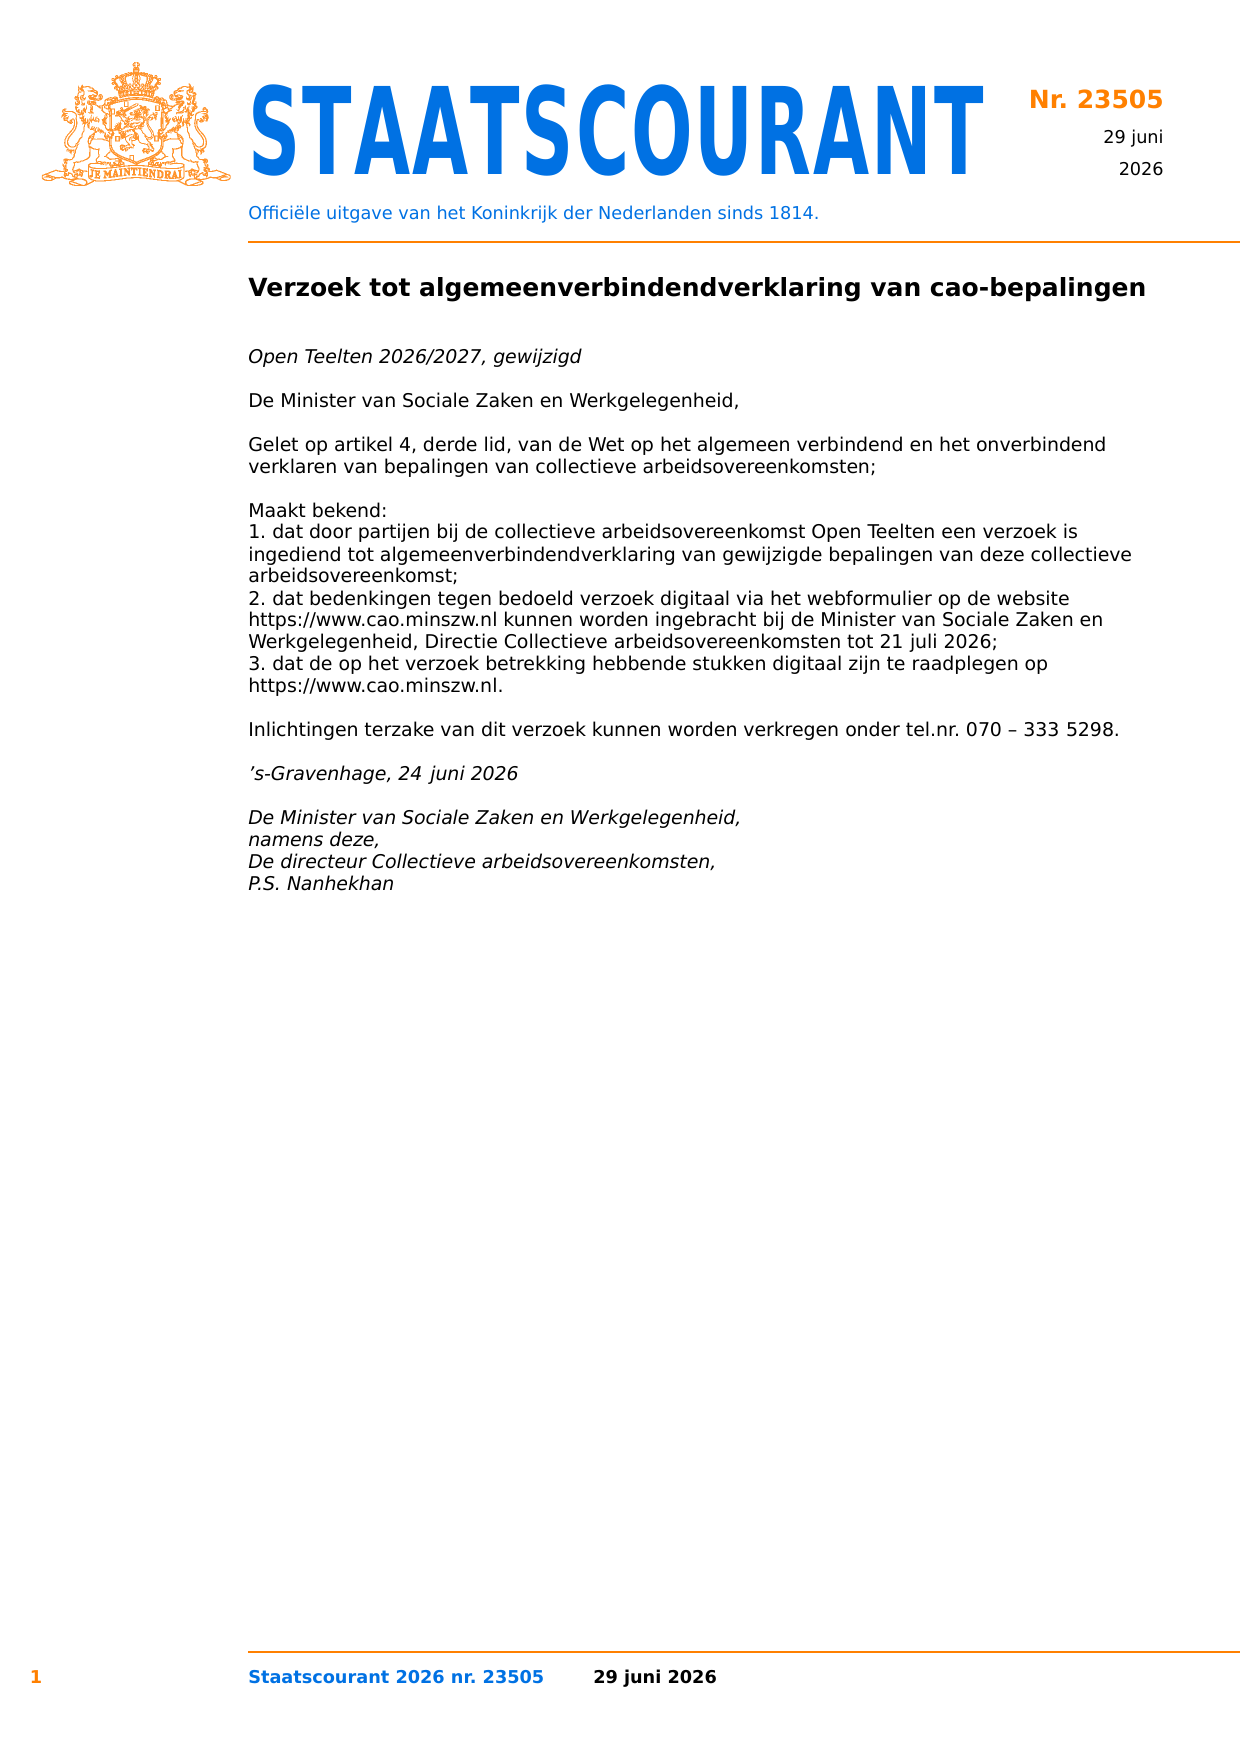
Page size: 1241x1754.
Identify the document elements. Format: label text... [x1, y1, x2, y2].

table_header STAATSCOURANT [248, 62, 998, 203]
text 2. dat bedenkingen tegen bedoeld verzoek digitaal via het webformulier op de website https://www.cao.minszw.nl kunnen worden ingebracht bij de Minister van Sociale Zaken en Werkgelegenheid, Directie Collectieve arbeidsovereenkomsten tot 21 juli 2026; [248, 587, 1163, 653]
picture [41, 62, 231, 186]
subtitle Verzoek tot algemeenverbindendverklaring van cao-bepalingen [248, 273, 1163, 302]
text 1. dat door partijen bij de collectieve arbeidsovereenkomst Open Teelten een verzoek is ingediend tot algemeenverbindendverklaring van gewijzigde bepalingen van deze collectieve arbeidsovereenkomst; [248, 521, 1163, 587]
text Gelet op artikel 4, derde lid, van de Wet op het algemeen verbindend en het onverbindend verklaren van bepalingen van collectieve arbeidsovereenkomsten; [248, 434, 1163, 478]
table_cell 29 juni [998, 121, 1240, 153]
table_header Nr. 23505 [998, 62, 1240, 121]
text 3. dat de op het verzoek betrekking hebbende stukken digitaal zijn te raadplegen op https://www.cao.minszw.nl. [248, 653, 1163, 697]
table_cell 2026 [998, 153, 1240, 203]
text Maakt bekend: [248, 499, 1163, 521]
text Open Teelten 2026/2027, gewijzigd [248, 346, 1163, 368]
text Inlichtingen terzake van dit verzoek kunnen worden verkregen onder tel.nr. 070 – 333 5298. [248, 719, 1163, 741]
text ’s-Gravenhage, 24 juni 2026 [248, 763, 1163, 785]
text De Minister van Sociale Zaken en Werkgelegenheid, [248, 390, 1163, 412]
text De Minister van Sociale Zaken en Werkgelegenheid, namens deze, De directeur Collectieve arbeidsovereenkomsten, P.S. Nanhekhan [248, 807, 1163, 895]
table_header [25, 62, 248, 241]
table_cell Officiële uitgave van het Koninkrijk der Nederlanden sinds 1814. [248, 203, 1240, 241]
